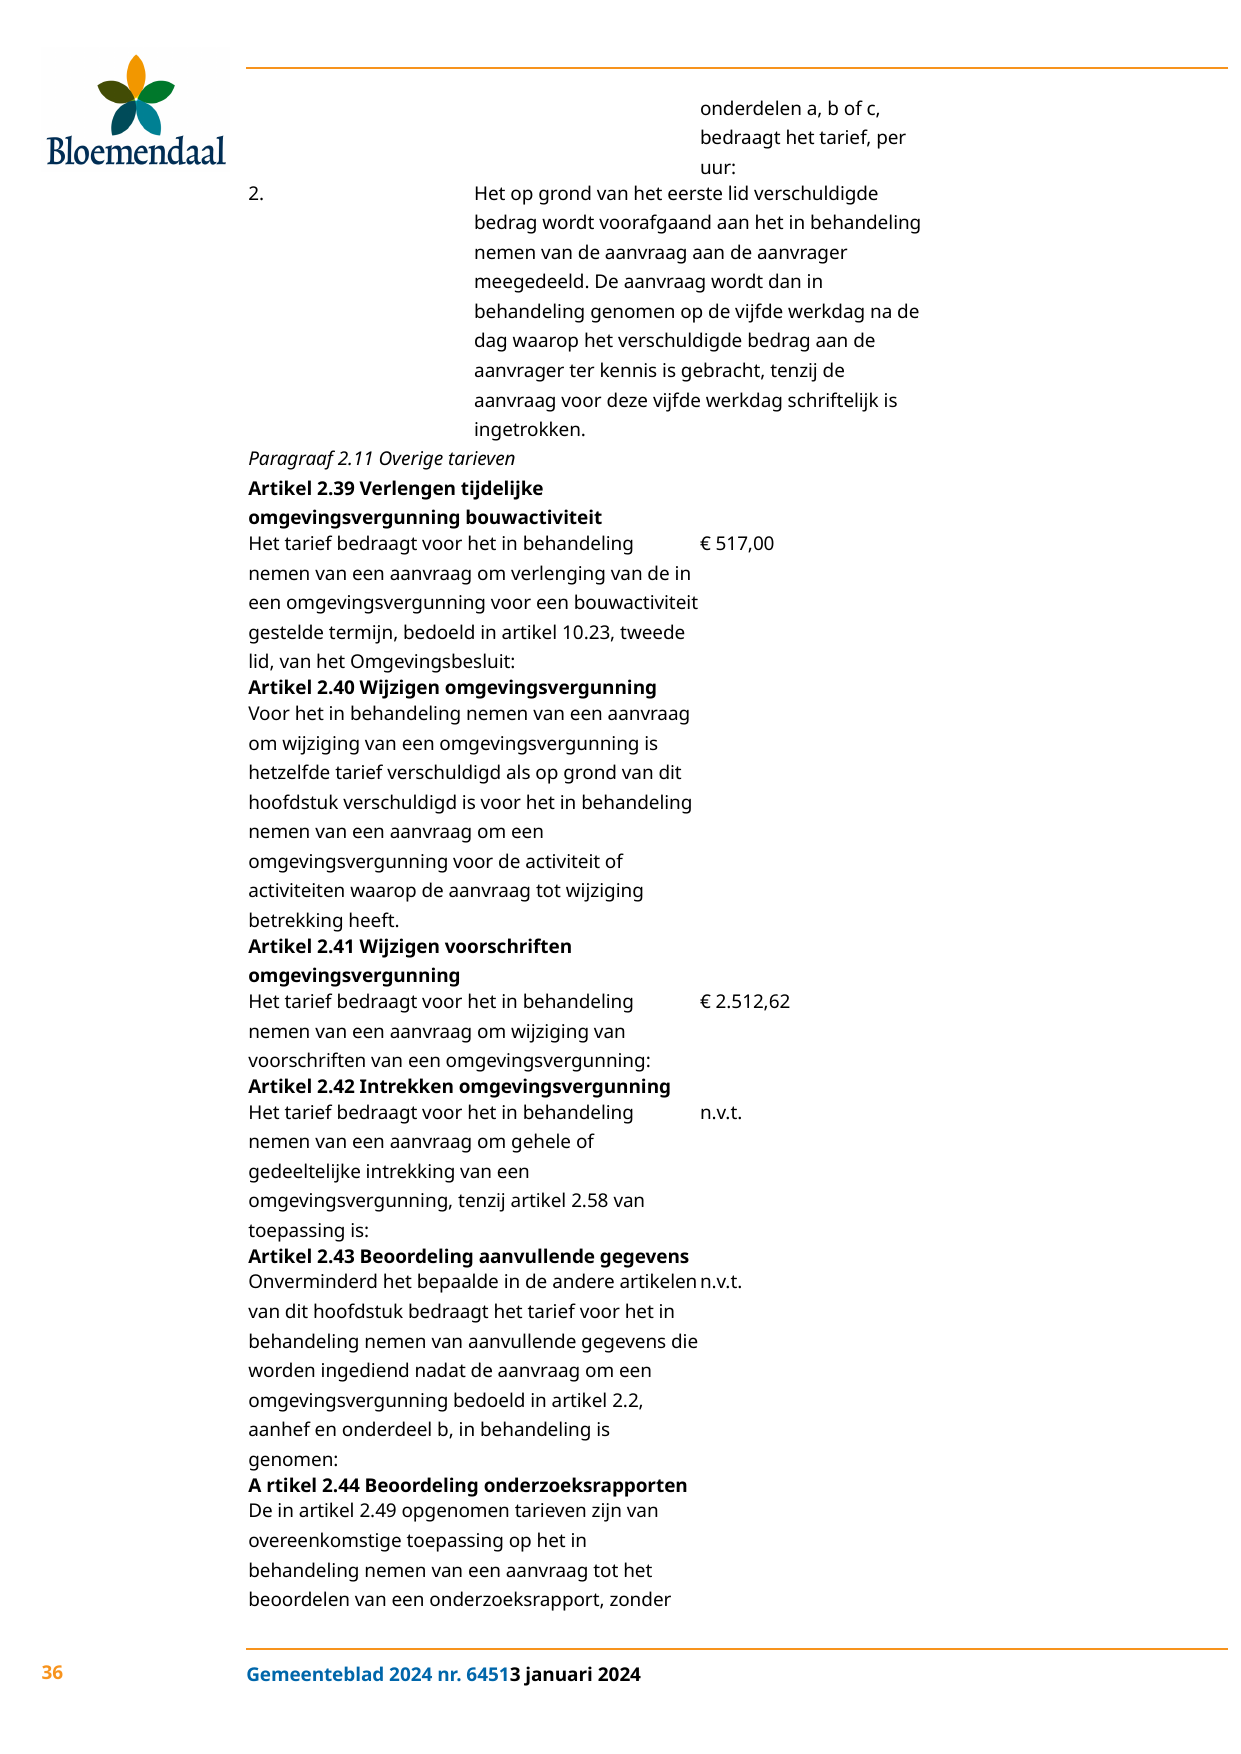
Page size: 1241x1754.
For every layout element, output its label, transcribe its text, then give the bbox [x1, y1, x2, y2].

table_cell Het op grond van het eerste lid verschuldigde bedrag wordt voorafgaand aan het in behandeling nemen van de aanvraag aan de aanvrager meegedeeld. De aanvraag wordt dan in behandeling genomen op de vijfde werkdag na de dag waarop het verschuldigde bedrag aan de aanvrager ter kennis is gebracht, tenzij de aanvraag voor deze vijfde werkdag schriftelijk is ingetrokken. [474, 180, 926, 442]
table_cell € 2.512,62 [700, 988, 1152, 1073]
table_cell [700, 1243, 1152, 1269]
table_cell Artikel 2.42 Intrekken omgevingsvergunning [248, 1073, 700, 1099]
table_cell De in artikel 2.49 opgenomen tarieven zijn van overeenkomstige toepassing op het in behandeling nemen van een aanvraag tot het beoordelen van een onderzoeksrapport, zonder [248, 1498, 700, 1612]
table_cell n.v.t. [700, 1099, 1152, 1243]
table_cell [700, 1073, 1152, 1099]
table_cell onderdelen a, b of c, bedraagt het tarief, per uur: [700, 95, 926, 180]
table_header [700, 475, 1152, 530]
table_cell Artikel 2.40 Wijzigen omgevingsvergunning [248, 674, 700, 700]
table_cell [474, 95, 700, 180]
table_cell [700, 1472, 1152, 1498]
table_cell [926, 180, 1152, 442]
picture [41, 47, 231, 172]
table_cell [700, 674, 1152, 700]
table_cell [700, 700, 1152, 933]
table_header Artikel 2.39 Verlengen tijdelijke omgevingsvergunning bouwactiviteit [248, 475, 700, 530]
table_cell [926, 95, 1152, 180]
table_cell Het tarief bedraagt voor het in behandeling nemen van een aanvraag om gehele of gedeeltelijke intrekking van een omgevingsvergunning, tenzij artikel 2.58 van toepassing is: [248, 1099, 700, 1243]
table_cell Het tarief bedraagt voor het in behandeling nemen van een aanvraag om verlenging van de in een omgevingsvergunning voor een bouwactiviteit gestelde termijn, bedoeld in artikel 10.23, tweede lid, van het Omgevingsbesluit: [248, 530, 700, 674]
table_cell 2. [248, 180, 474, 442]
table_cell Het tarief bedraagt voor het in behandeling nemen van een aanvraag om wijziging van voorschriften van een omgevingsvergunning: [248, 988, 700, 1073]
table_cell [248, 95, 474, 180]
table_cell Onverminderd het bepaalde in de andere artikelen van dit hoofdstuk bedraagt het tarief voor het in behandeling nemen van aanvullende gegevens die worden ingediend nadat de aanvraag om een omgevingsvergunning bedoeld in artikel 2.2, aanhef en onderdeel b, in behandeling is genomen: [248, 1269, 700, 1472]
table_cell € 517,00 [700, 530, 1152, 674]
table_cell A rtikel 2.44 Beoordeling onderzoeksrapporten [248, 1472, 700, 1498]
table_cell Artikel 2.43 Beoordeling aanvullende gegevens [248, 1243, 700, 1269]
table_cell Voor het in behandeling nemen van een aanvraag om wijziging van een omgevingsvergunning is hetzelfde tarief verschuldigd als op grond van dit hoofdstuk verschuldigd is voor het in behandeling nemen van een aanvraag om een omgevingsvergunning voor de activiteit of activiteiten waarop de aanvraag tot wijziging betrekking heeft. [248, 700, 700, 933]
table_cell [700, 933, 1152, 988]
table_cell [700, 1498, 1152, 1612]
text Paragraaf 2.11 Overige tarieven [248, 445, 1152, 471]
table_cell Artikel 2.41 Wijzigen voorschriften omgevingsvergunning [248, 933, 700, 988]
table_cell n.v.t. [700, 1269, 1152, 1472]
